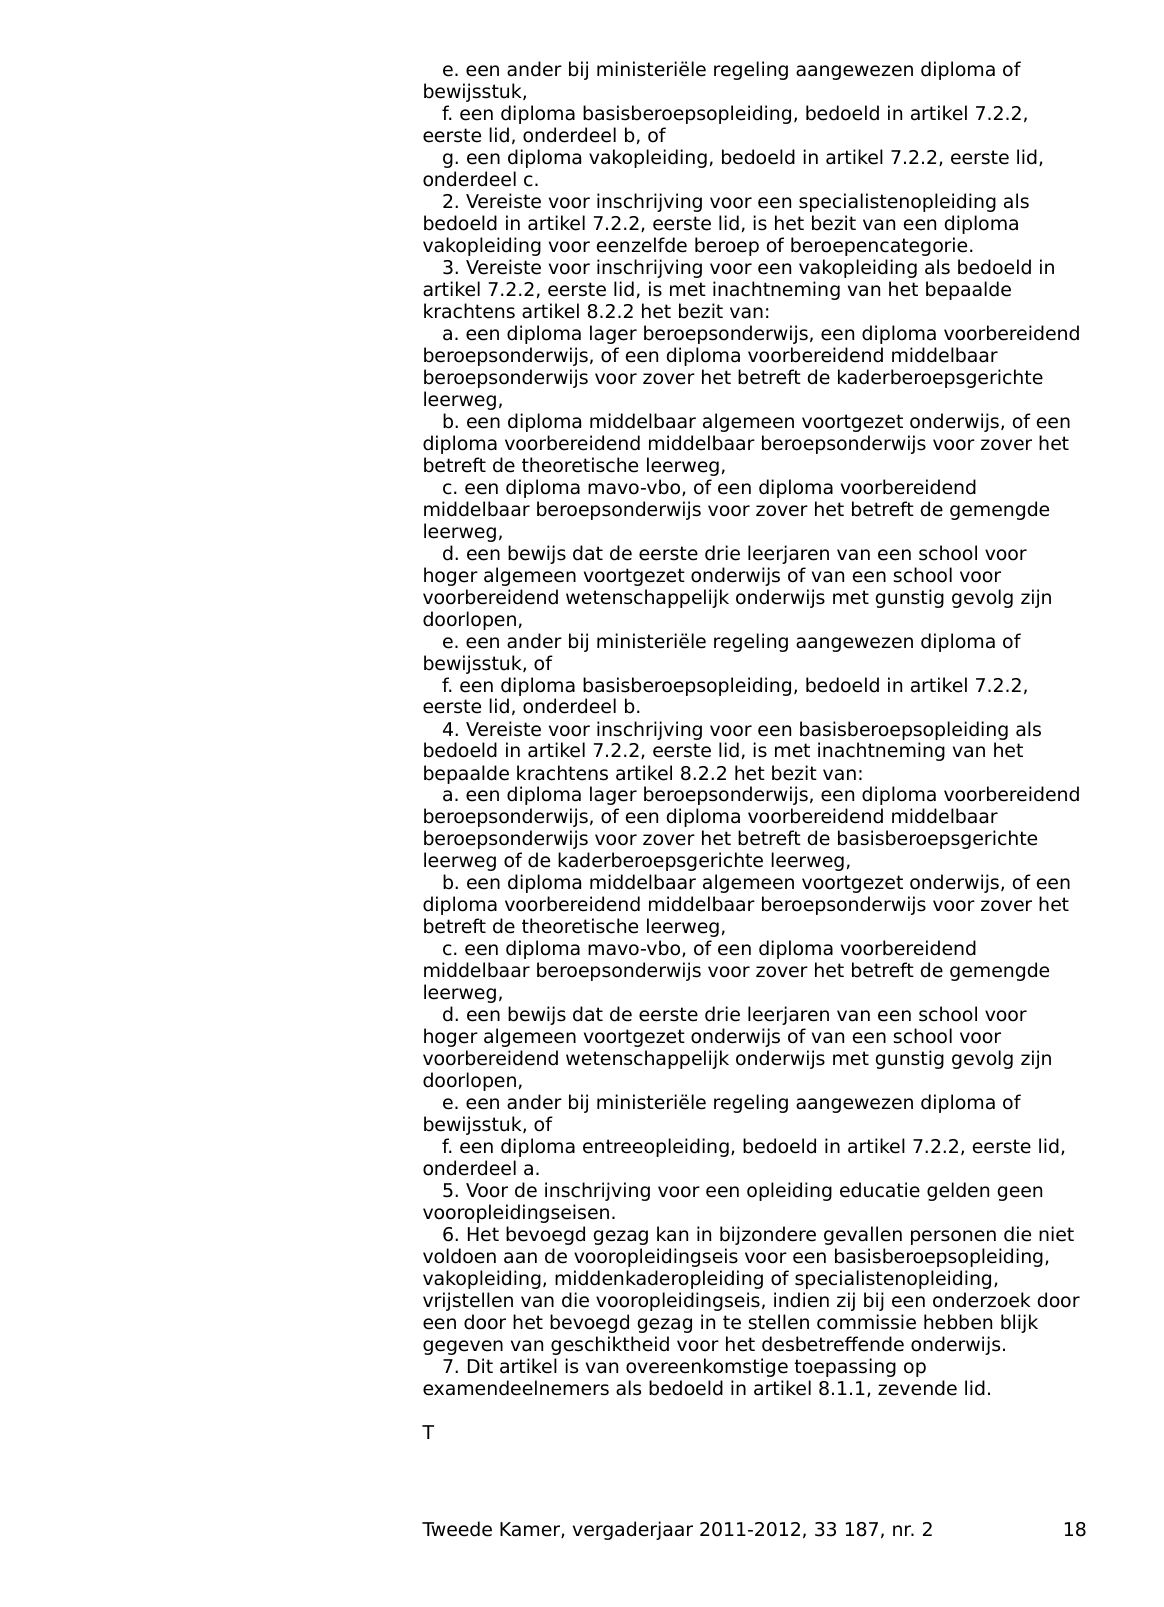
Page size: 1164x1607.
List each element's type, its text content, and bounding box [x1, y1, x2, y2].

text f. een diploma basisberoepsopleiding, bedoeld in artikel 7.2.2, eerste lid, onderdeel b. [422, 674, 1087, 718]
text d. een bewijs dat de eerste drie leerjaren van een school voor hoger algemeen voortgezet onderwijs of van een school voor voorbereidend wetenschappelijk onderwijs met gunstig gevolg zijn doorlopen, [422, 543, 1087, 631]
text d. een bewijs dat de eerste drie leerjaren van een school voor hoger algemeen voortgezet onderwijs of van een school voor voorbereidend wetenschappelijk onderwijs met gunstig gevolg zijn doorlopen, [422, 1004, 1087, 1092]
text b. een diploma middelbaar algemeen voortgezet onderwijs, of een diploma voorbereidend middelbaar beroepsonderwijs voor zover het betreft de theoretische leerweg, [422, 872, 1087, 938]
text 2. Vereiste voor inschrijving voor een specialistenopleiding als bedoeld in artikel 7.2.2, eerste lid, is het bezit van een diploma vakopleiding voor eenzelfde beroep of beroepencategorie. [422, 191, 1087, 257]
text 3. Vereiste voor inschrijving voor een vakopleiding als bedoeld in artikel 7.2.2, eerste lid, is met inachtneming van het bepaalde krachtens artikel 8.2.2 het bezit van: [422, 257, 1087, 323]
text 7. Dit artikel is van overeenkomstige toepassing op examendeelnemers als bedoeld in artikel 8.1.1, zevende lid. [422, 1356, 1087, 1400]
text e. een ander bij ministeriële regeling aangewezen diploma of bewijsstuk, of [422, 1092, 1087, 1136]
text f. een diploma entreeopleiding, bedoeld in artikel 7.2.2, eerste lid, onderdeel a. [422, 1136, 1087, 1180]
text e. een ander bij ministeriële regeling aangewezen diploma of bewijsstuk, [422, 59, 1087, 103]
text b. een diploma middelbaar algemeen voortgezet onderwijs, of een diploma voorbereidend middelbaar beroepsonderwijs voor zover het betreft de theoretische leerweg, [422, 411, 1087, 477]
text c. een diploma mavo-vbo, of een diploma voorbereidend middelbaar beroepsonderwijs voor zover het betreft de gemengde leerweg, [422, 477, 1087, 543]
text 5. Voor de inschrijving voor een opleiding educatie gelden geen vooropleidingseisen. [422, 1180, 1087, 1224]
text f. een diploma basisberoepsopleiding, bedoeld in artikel 7.2.2, eerste lid, onderdeel b, of [422, 103, 1087, 147]
text a. een diploma lager beroepsonderwijs, een diploma voorbereidend beroepsonderwijs, of een diploma voorbereidend middelbaar beroepsonderwijs voor zover het betreft de basisberoepsgerichte leerweg of de kaderberoepsgerichte leerweg, [422, 784, 1087, 872]
text a. een diploma lager beroepsonderwijs, een diploma voorbereidend beroepsonderwijs, of een diploma voorbereidend middelbaar beroepsonderwijs voor zover het betreft de kaderberoepsgerichte leerweg, [422, 323, 1087, 411]
text c. een diploma mavo-vbo, of een diploma voorbereidend middelbaar beroepsonderwijs voor zover het betreft de gemengde leerweg, [422, 938, 1087, 1004]
text 6. Het bevoegd gezag kan in bijzondere gevallen personen die niet voldoen aan de vooropleidingseis voor een basisberoepsopleiding, vakopleiding, middenkaderopleiding of specialistenopleiding, vrijstellen van die vooropleidingseis, indien zij bij een onderzoek door een door het bevoegd gezag in te stellen commissie hebben blijk gegeven van geschiktheid voor het desbetreffende onderwijs. [422, 1224, 1087, 1356]
text e. een ander bij ministeriële regeling aangewezen diploma of bewijsstuk, of [422, 631, 1087, 674]
text 4. Vereiste voor inschrijving voor een basisberoepsopleiding als bedoeld in artikel 7.2.2, eerste lid, is met inachtneming van het bepaalde krachtens artikel 8.2.2 het bezit van: [422, 718, 1087, 784]
text T [422, 1422, 1087, 1444]
text g. een diploma vakopleiding, bedoeld in artikel 7.2.2, eerste lid, onderdeel c. [422, 147, 1087, 191]
